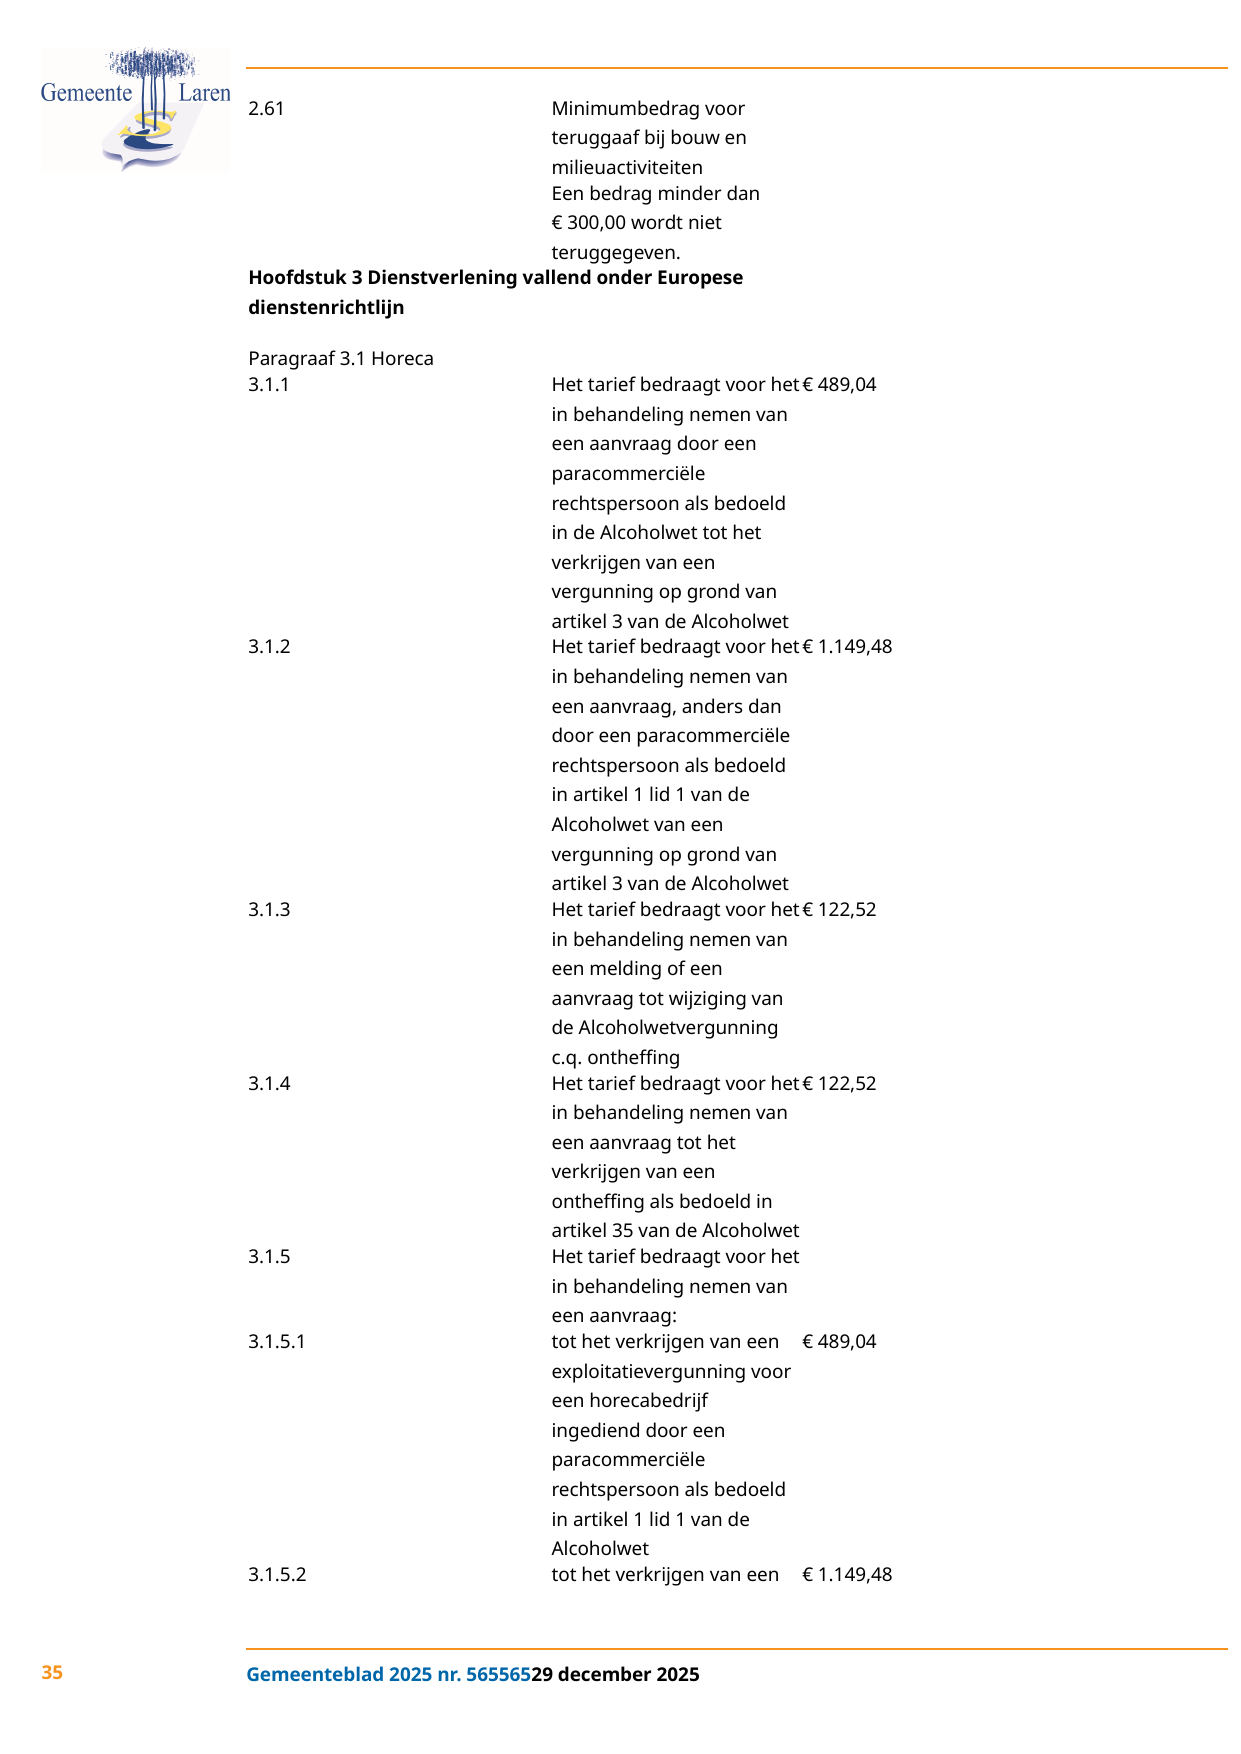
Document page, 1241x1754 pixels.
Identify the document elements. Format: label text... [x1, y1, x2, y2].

table_cell Het tarief bedraagt voor het in behandeling nemen van een melding of een aanvraag tot wijziging van de Alcoholwetvergunning c.q. ontheffing [551, 896, 802, 1070]
table_cell [802, 320, 1152, 346]
table_cell € 122,52 [802, 896, 1152, 1070]
table_cell 3.1.2 [248, 634, 551, 896]
table_cell 3.1.3 [248, 896, 551, 1070]
table_cell 3.1.1 [248, 371, 551, 634]
table_cell [802, 180, 1152, 264]
table_cell [802, 95, 1152, 180]
table_cell 3.1.5 [248, 1244, 551, 1328]
table_cell tot het verkrijgen van een [551, 1561, 802, 1587]
table_cell Minimumbedrag voor teruggaaf bij bouw en milieuactiviteiten [551, 95, 802, 180]
picture [41, 47, 231, 172]
table_cell € 1.149,48 [802, 634, 1152, 896]
table_cell [248, 320, 551, 346]
table_cell Het tarief bedraagt voor het in behandeling nemen van een aanvraag: [551, 1244, 802, 1328]
table_cell Paragraaf 3.1 Horeca [248, 346, 802, 371]
table_cell Een bedrag minder dan € 300,00 wordt niet teruggegeven. [551, 180, 802, 264]
table_cell € 122,52 [802, 1070, 1152, 1243]
table_cell € 489,04 [802, 371, 1152, 634]
table_cell 3.1.5.1 [248, 1328, 551, 1561]
table_cell [248, 180, 551, 264]
table_cell 3.1.4 [248, 1070, 551, 1243]
table_cell € 1.149,48 [802, 1561, 1152, 1587]
table_cell [551, 320, 802, 346]
table_cell Het tarief bedraagt voor het in behandeling nemen van een aanvraag, anders dan door een paracommerciële rechtspersoon als bedoeld in artikel 1 lid 1 van de Alcoholwet van een vergunning op grond van artikel 3 van de Alcoholwet [551, 634, 802, 896]
table_cell € 489,04 [802, 1328, 1152, 1561]
table_cell [802, 265, 1152, 320]
table_cell Het tarief bedraagt voor het in behandeling nemen van een aanvraag door een paracommerciële rechtspersoon als bedoeld in de Alcoholwet tot het verkrijgen van een vergunning op grond van artikel 3 van de Alcoholwet [551, 371, 802, 634]
table_cell Hoofdstuk 3 Dienstverlening vallend onder Europese dienstenrichtlijn [248, 265, 802, 320]
table_cell [802, 1244, 1152, 1328]
table_cell 2.61 [248, 95, 551, 180]
table_cell 3.1.5.2 [248, 1561, 551, 1587]
table_cell [802, 346, 1152, 371]
table_cell tot het verkrijgen van een exploitatievergunning voor een horecabedrijf ingediend door een paracommerciële rechtspersoon als bedoeld in artikel 1 lid 1 van de Alcoholwet [551, 1328, 802, 1561]
table_cell Het tarief bedraagt voor het in behandeling nemen van een aanvraag tot het verkrijgen van een ontheffing als bedoeld in artikel 35 van de Alcoholwet [551, 1070, 802, 1243]
